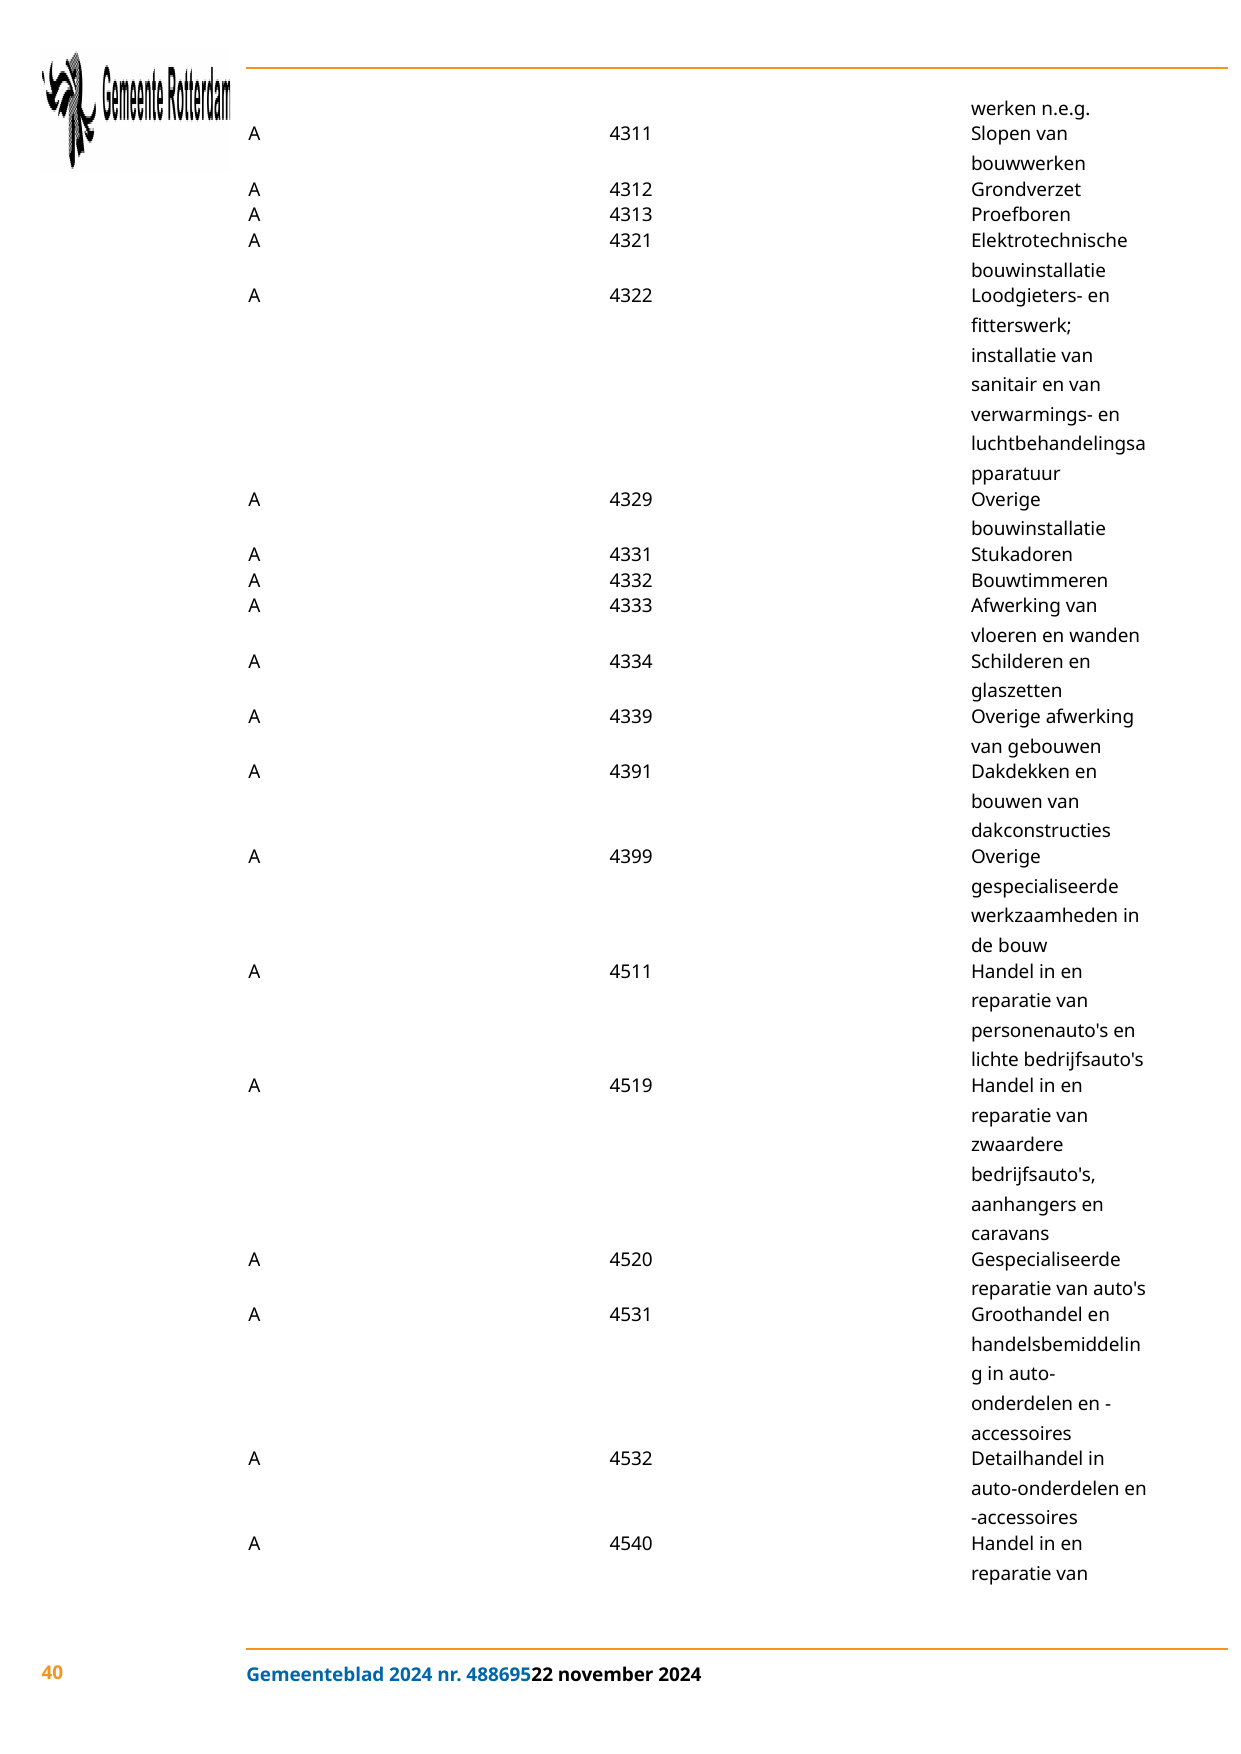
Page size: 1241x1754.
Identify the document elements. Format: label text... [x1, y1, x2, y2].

table_cell Overige afwerking van gebouwen [971, 703, 1152, 758]
table_cell Slopen van bouwwerken [971, 121, 1152, 176]
table_cell Dakdekken en bouwen van dakconstructies [971, 759, 1152, 843]
table_cell Grondverzet [971, 176, 1152, 202]
table_cell A [248, 283, 609, 486]
table_cell Handel in en reparatie van zwaardere bedrijfsauto's, aanhangers en caravans [971, 1073, 1152, 1246]
table_cell Stukadoren [971, 541, 1152, 567]
table_cell Elektrotechnische bouwinstallatie [971, 227, 1152, 283]
table_cell Gespecialiseerde reparatie van auto's [971, 1246, 1152, 1301]
table_cell Bouwtimmeren [971, 567, 1152, 593]
table_cell Detailhandel in auto-onderdelen en -accessoires [971, 1445, 1152, 1530]
table_cell 4334 [609, 648, 971, 703]
table_cell 4329 [609, 486, 971, 541]
table_cell 4532 [609, 1445, 971, 1530]
table_cell 4540 [609, 1530, 971, 1586]
table_cell 4322 [609, 283, 971, 486]
table_cell 4333 [609, 593, 971, 648]
table_cell A [248, 567, 609, 593]
table_cell A [248, 1445, 609, 1530]
table_cell A [248, 486, 609, 541]
table_cell A [248, 759, 609, 843]
table_cell A [248, 1530, 609, 1586]
table_cell 4339 [609, 703, 971, 758]
table_cell Overige bouwinstallatie [971, 486, 1152, 541]
table_cell A [248, 121, 609, 176]
picture [41, 47, 231, 172]
table_cell werken n.e.g. [971, 95, 1152, 121]
table_cell Proefboren [971, 202, 1152, 227]
table_cell 4313 [609, 202, 971, 227]
table_cell A [248, 844, 609, 958]
table_cell Afwerking van vloeren en wanden [971, 593, 1152, 648]
table_cell 4519 [609, 1073, 971, 1246]
table_cell 4332 [609, 567, 971, 593]
table_cell 4531 [609, 1301, 971, 1445]
table_cell [609, 95, 971, 121]
table_cell A [248, 227, 609, 283]
table_cell A [248, 1301, 609, 1445]
table_cell A [248, 541, 609, 567]
table_cell A [248, 202, 609, 227]
table_cell A [248, 648, 609, 703]
table_cell [248, 95, 609, 121]
table_cell 4391 [609, 759, 971, 843]
table_cell 4511 [609, 958, 971, 1072]
table_cell A [248, 1073, 609, 1246]
table_cell 4520 [609, 1246, 971, 1301]
table_cell Handel in en reparatie van [971, 1530, 1152, 1586]
table_cell A [248, 1246, 609, 1301]
table_cell A [248, 593, 609, 648]
table_cell 4312 [609, 176, 971, 202]
table_cell 4331 [609, 541, 971, 567]
table_cell Groothandel en handelsbemiddeling in auto-onderdelen en -accessoires [971, 1301, 1152, 1445]
table_cell Handel in en reparatie van personenauto's en lichte bedrijfsauto's [971, 958, 1152, 1072]
table_cell A [248, 176, 609, 202]
table_cell 4321 [609, 227, 971, 283]
table_cell 4399 [609, 844, 971, 958]
table_cell Overige gespecialiseerde werkzaamheden in de bouw [971, 844, 1152, 958]
table_cell Schilderen en glaszetten [971, 648, 1152, 703]
table_cell A [248, 958, 609, 1072]
table_cell 4311 [609, 121, 971, 176]
table_cell Loodgieters- en fitterswerk; installatie van sanitair en van verwarmings- en luchtbehandelingsapparatuur [971, 283, 1152, 486]
table_cell A [248, 703, 609, 758]
